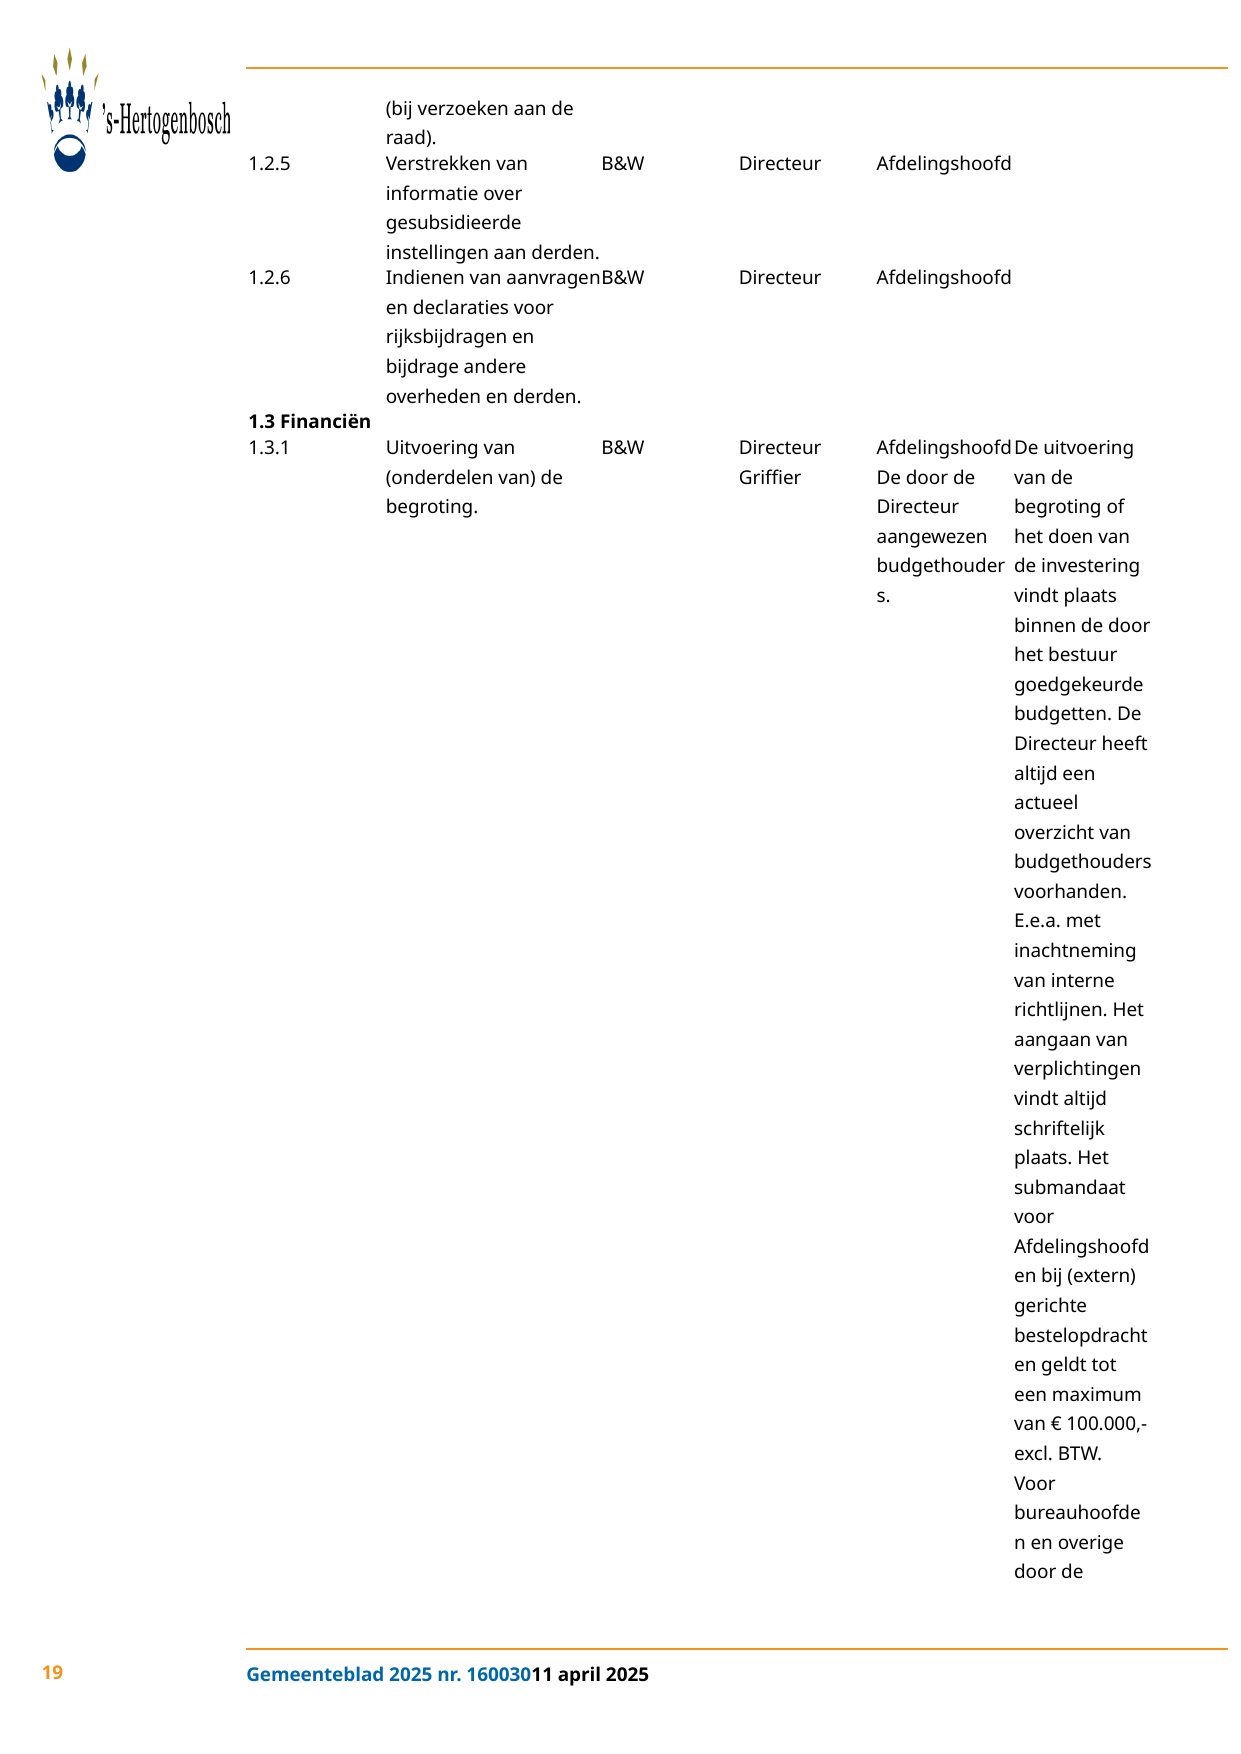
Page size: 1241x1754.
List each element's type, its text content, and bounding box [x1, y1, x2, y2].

table_cell De uitvoering van de begroting of het doen van de investering vindt plaats binnen de door het bestuur goedgekeurde budgetten. De Directeur heeft altijd een actueel overzicht van budgethouders voorhanden. E.e.a. met inachtneming van interne richtlijnen. Het aangaan van verplichtingen vindt altijd schriftelijk plaats. Het submandaat voor Afdelingshoofden bij (extern) gerichte bestelopdrachten geldt tot een maximum van € 100.000,- excl. BTW. Voor bureauhoofden en overige door de [1014, 434, 1152, 1584]
table_cell Indienen van aanvragen en declaraties voor rijksbijdragen en bijdrage andere overheden en derden. [386, 265, 601, 409]
table_cell Afdelingshoofd [876, 265, 1014, 409]
table_cell B&W [601, 265, 739, 409]
table_cell [1014, 265, 1152, 409]
table_cell Verstrekken van informatie over gesubsidieerde instellingen aan derden. [386, 150, 601, 264]
table_cell [1014, 150, 1152, 264]
table_cell [601, 95, 739, 150]
table_cell 1.2.6 [248, 265, 386, 409]
table_cell B&W [601, 150, 739, 264]
table_cell Directeur [739, 150, 876, 264]
table_cell [1014, 95, 1152, 150]
table_cell Directeur Griffier [739, 434, 876, 1584]
table_cell Afdelingshoofd [876, 150, 1014, 264]
table_cell Uitvoering van (onderdelen van) de begroting. [386, 434, 601, 1584]
table_cell Directeur [739, 265, 876, 409]
table_cell B&W [601, 434, 739, 1584]
table_cell [248, 95, 386, 150]
table_cell (bij verzoeken aan de raad). [386, 95, 601, 150]
table_cell 1.3.1 [248, 434, 386, 1584]
table_cell 1.3 Financiën [248, 409, 1152, 434]
table_cell [876, 95, 1014, 150]
picture [41, 47, 231, 172]
table_cell [739, 95, 876, 150]
table_cell 1.2.5 [248, 150, 386, 264]
table_cell Afdelingshoofd De door de Directeur aangewezen budgethouders. [876, 434, 1014, 1584]
